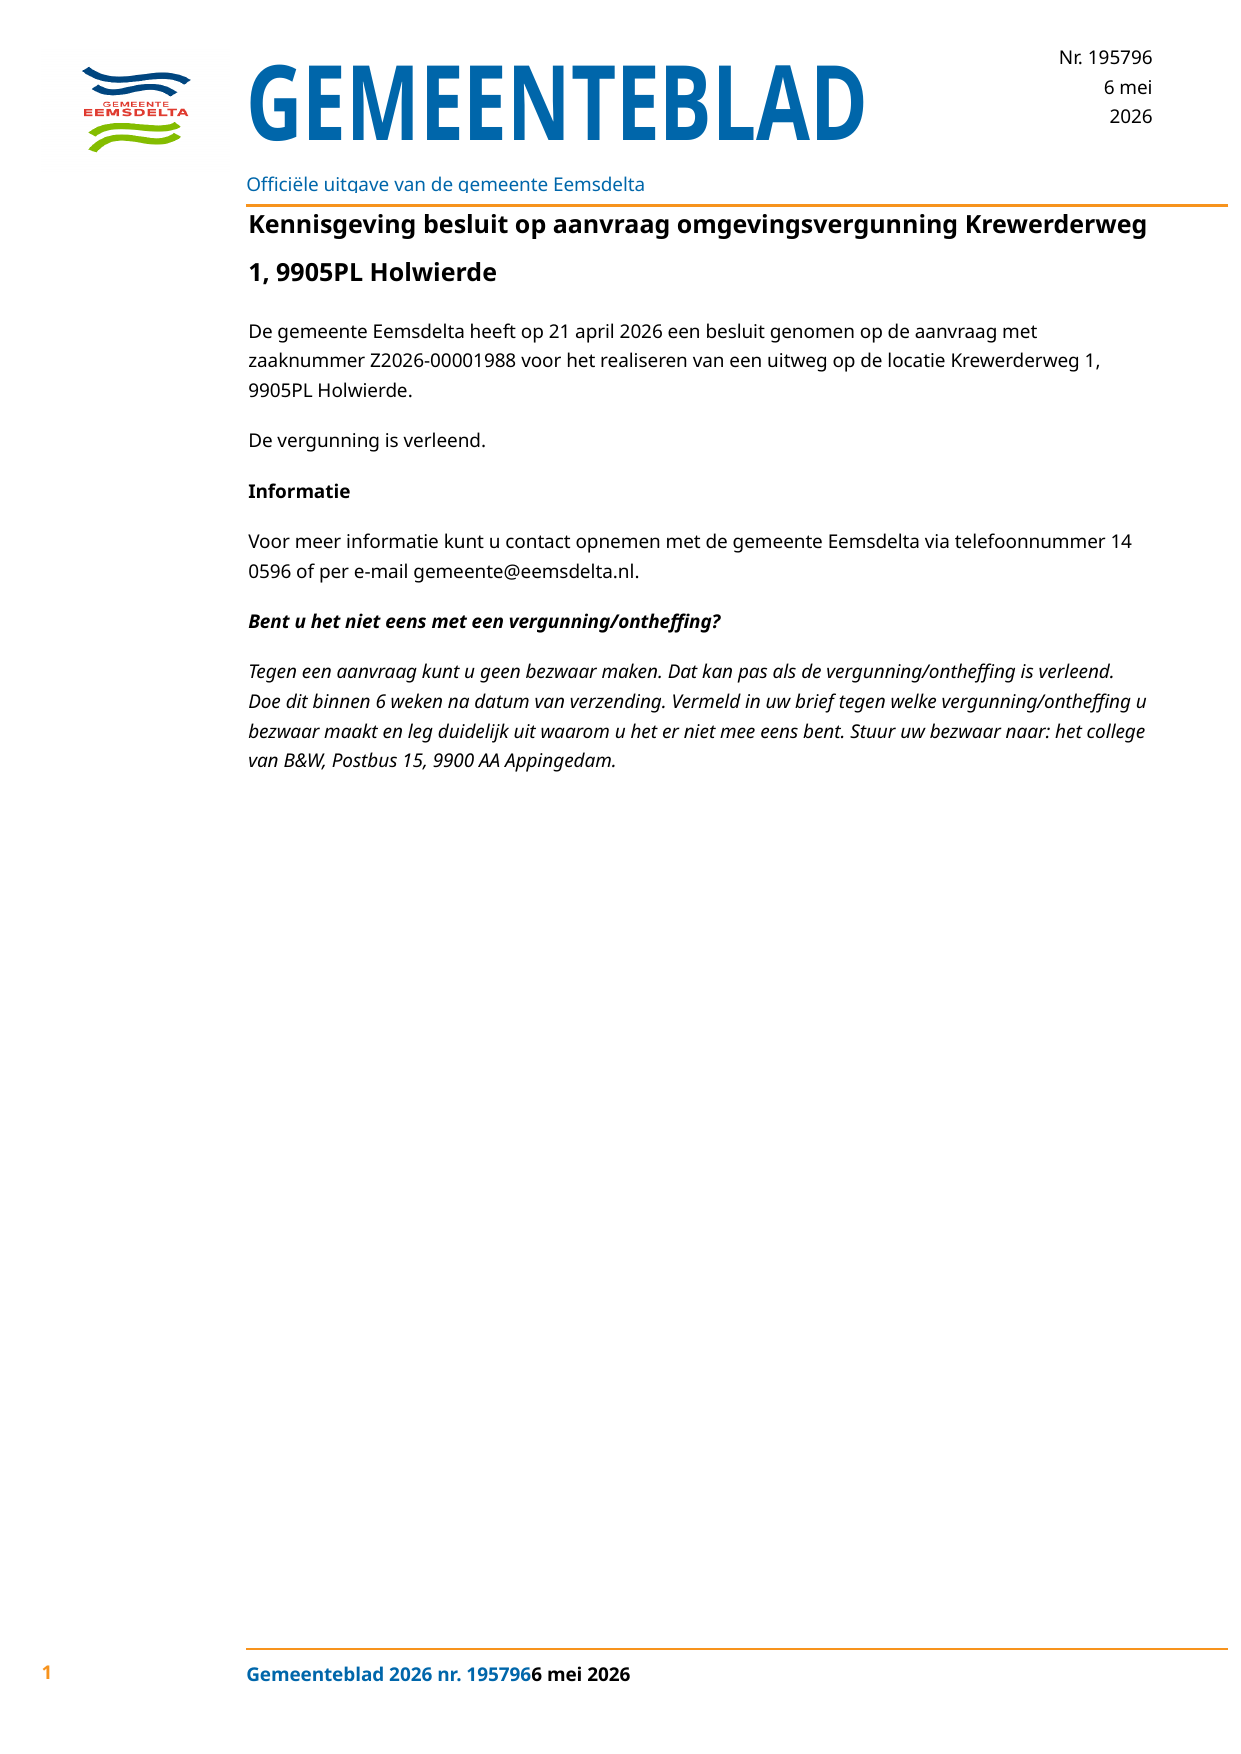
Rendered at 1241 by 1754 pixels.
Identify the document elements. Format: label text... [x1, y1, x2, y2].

picture [41, 47, 231, 172]
text Informatie [248, 478, 1152, 504]
text De vergunning is verleend. [248, 427, 1152, 453]
text Voor meer informatie kunt u contact opnemen met de gemeente Eemsdelta via telefoonnummer 14 0596 of per e-mail gemeente@eemsdelta.nl. [248, 528, 1152, 584]
text Kennisgeving besluit op aanvraag omgevingsvergunning Krewerderweg 1, 9905PL Holwierde [248, 207, 1152, 288]
text Tegen een aanvraag kunt u geen bezwaar maken. Dat kan pas als de vergunning/ontheffing is verleend. Doe dit binnen 6 weken na datum van verzending. Vermeld in uw brief tegen welke vergunning/ontheffing u bezwaar maakt en leg duidelijk uit waarom u het er niet mee eens bent. Stuur uw bezwaar naar: het college van B&W, Postbus 15, 9900 AA Appingedam. [248, 659, 1152, 773]
text De gemeente Eemsdelta heeft op 21 april 2026 een besluit genomen op de aanvraag met zaaknummer Z2026-00001988 voor het realiseren van een uitweg op de locatie Krewerderweg 1, 9905PL Holwierde. [248, 318, 1152, 403]
text Bent u het niet eens met een vergunning/ontheffing? [248, 608, 1152, 634]
